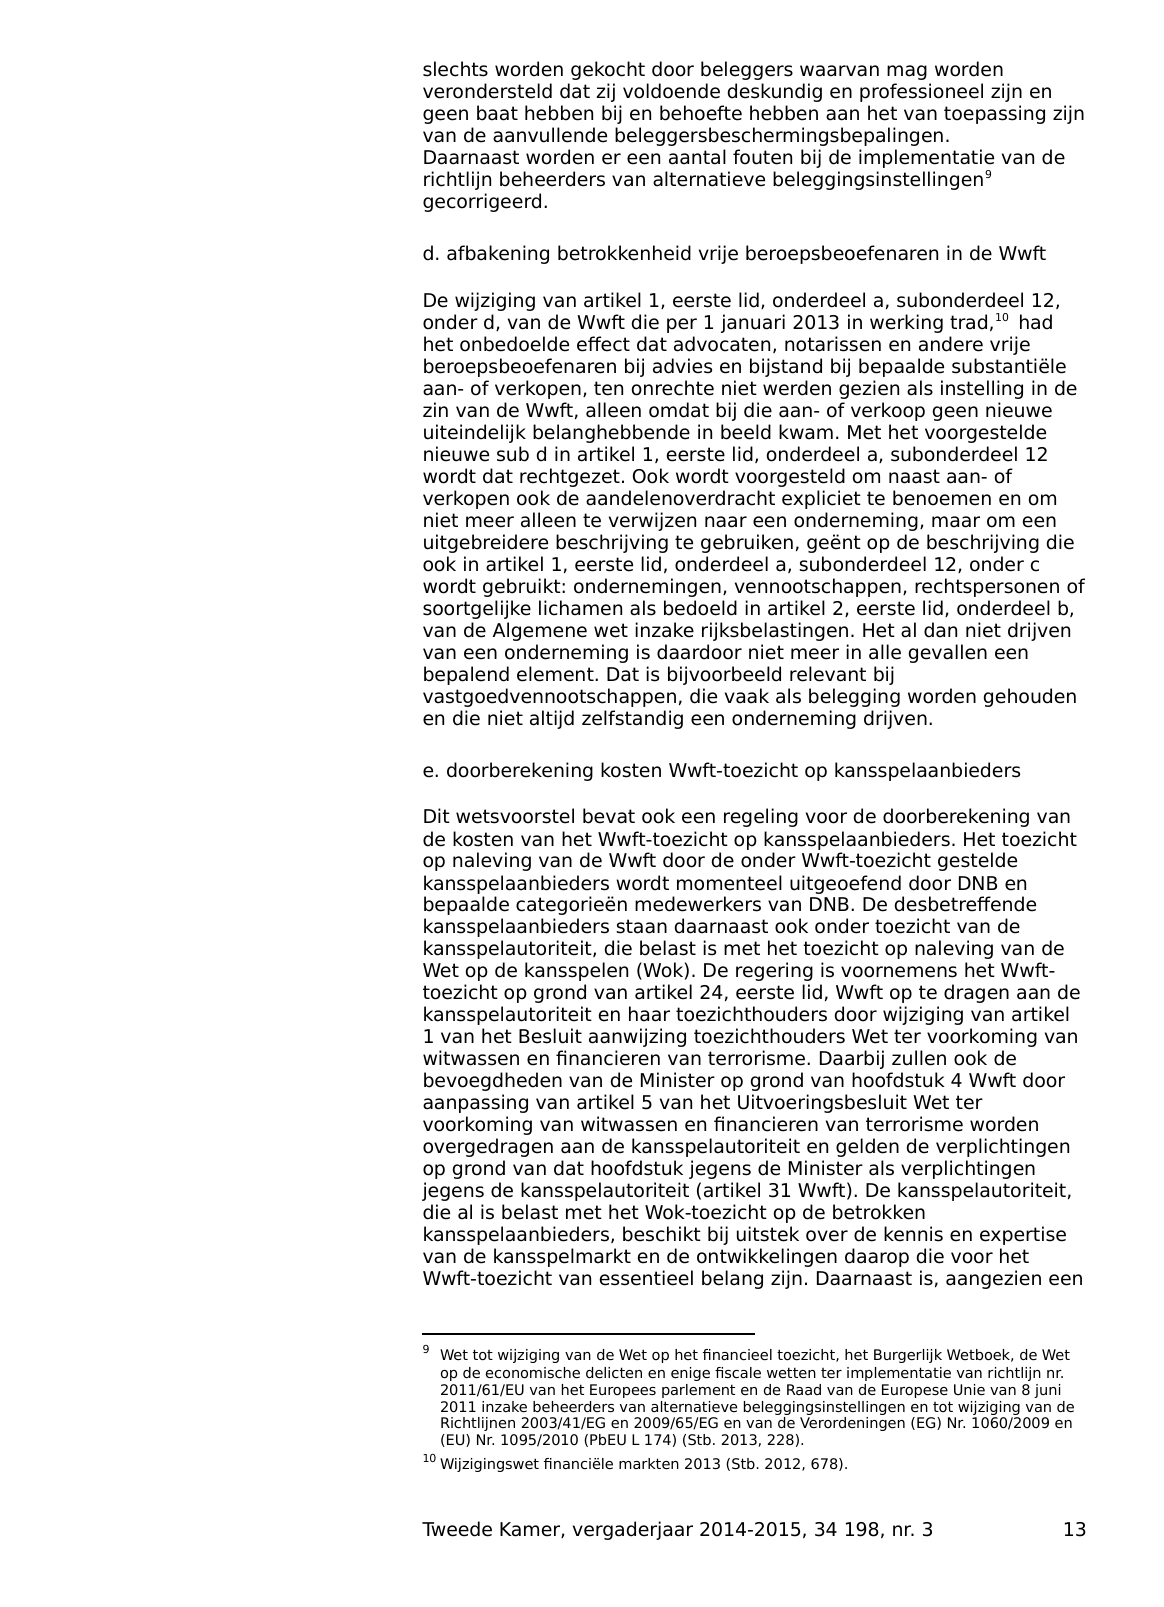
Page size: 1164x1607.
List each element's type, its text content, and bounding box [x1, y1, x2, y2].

text Wet tot wijziging van de Wet op het financieel toezicht, het Burgerlijk Wetboek, de Wet op de economische delicten en enige fiscale wetten ter implementatie van richtlijn nr. 2011/61/EU van het Europees parlement en de Raad van de Europese Unie van 8 juni 2011 inzake beheerders van alternatieve beleggingsinstellingen en tot wijziging van de Richtlijnen 2003/41/EG en 2009/65/EG en van de Verordeningen (EG) Nr. 1060/2009 en (EU) Nr. 1095/2010 (PbEU L 174) (Stb. 2013, 228). [422, 1343, 1087, 1449]
subtitle e. doorberekening kosten Wwft-toezicht op kansspelaanbieders [422, 759, 1087, 781]
text slechts worden gekocht door beleggers waarvan mag worden verondersteld dat zij voldoende deskundig en professioneel zijn en geen baat hebben bij en behoefte hebben aan het van toepassing zijn van de aanvullende beleggersbeschermingsbepalingen. [422, 59, 1087, 147]
text Wijzigingswet financiële markten 2013 (Stb. 2012, 678). [422, 1452, 1087, 1474]
text Daarnaast worden er een aantal fouten bij de implementatie van de richtlijn beheerders van alternatieve beleggingsinstellingen gecorrigeerd. [422, 147, 1087, 213]
subtitle d. afbakening betrokkenheid vrije beroepsbeoefenaren in de Wwft [422, 243, 1087, 265]
text Dit wetsvoorstel bevat ook een regeling voor de doorberekening van de kosten van het Wwft-toezicht op kansspelaanbieders. Het toezicht op naleving van de Wwft door de onder Wwft-toezicht gestelde kansspelaanbieders wordt momenteel uitgeoefend door DNB en bepaalde categorieën medewerkers van DNB. De desbetreffende kansspelaanbieders staan daarnaast ook onder toezicht van de kansspelautoriteit, die belast is met het toezicht op naleving van de Wet op de kansspelen (Wok). De regering is voornemens het Wwft-toezicht op grond van artikel 24, eerste lid, Wwft op te dragen aan de kansspelautoriteit en haar toezichthouders door wijziging van artikel 1 van het Besluit aanwijzing toezichthouders Wet ter voorkoming van witwassen en financieren van terrorisme. Daarbij zullen ook de bevoegdheden van de Minister op grond van hoofdstuk 4 Wwft door aanpassing van artikel 5 van het Uitvoeringsbesluit Wet ter voorkoming van witwassen en financieren van terrorisme worden overgedragen aan de kansspelautoriteit en gelden de verplichtingen op grond van dat hoofdstuk jegens de Minister als verplichtingen jegens de kansspelautoriteit (artikel 31 Wwft). De kansspelautoriteit, die al is belast met het Wok-toezicht op de betrokken kansspelaanbieders, beschikt bij uitstek over de kennis en expertise van de kansspelmarkt en de ontwikkelingen daarop die voor het Wwft-toezicht van essentieel belang zijn. Daarnaast is, aangezien een [422, 806, 1087, 1290]
text De wijziging van artikel 1, eerste lid, onderdeel a, subonderdeel 12, onder d, van de Wwft die per 1 januari 2013 in werking trad, had het onbedoelde effect dat advocaten, notarissen en andere vrije beroepsbeoefenaren bij advies en bijstand bij bepaalde substantiële aan- of verkopen, ten onrechte niet werden gezien als instelling in de zin van de Wwft, alleen omdat bij die aan- of verkoop geen nieuwe uiteindelijk belanghebbende in beeld kwam. Met het voorgestelde nieuwe sub d in artikel 1, eerste lid, onderdeel a, subonderdeel 12 wordt dat rechtgezet. Ook wordt voorgesteld om naast aan- of verkopen ook de aandelenoverdracht expliciet te benoemen en om niet meer alleen te verwijzen naar een onderneming, maar om een uitgebreidere beschrijving te gebruiken, geënt op de beschrijving die ook in artikel 1, eerste lid, onderdeel a, subonderdeel 12, onder c wordt gebruikt: ondernemingen, vennootschappen, rechtspersonen of soortgelijke lichamen als bedoeld in artikel 2, eerste lid, onderdeel b, van de Algemene wet inzake rijksbelastingen. Het al dan niet drijven van een onderneming is daardoor niet meer in alle gevallen een bepalend element. Dat is bijvoorbeeld relevant bij vastgoedvennootschappen, die vaak als belegging worden gehouden en die niet altijd zelfstandig een onderneming drijven. [422, 290, 1087, 729]
